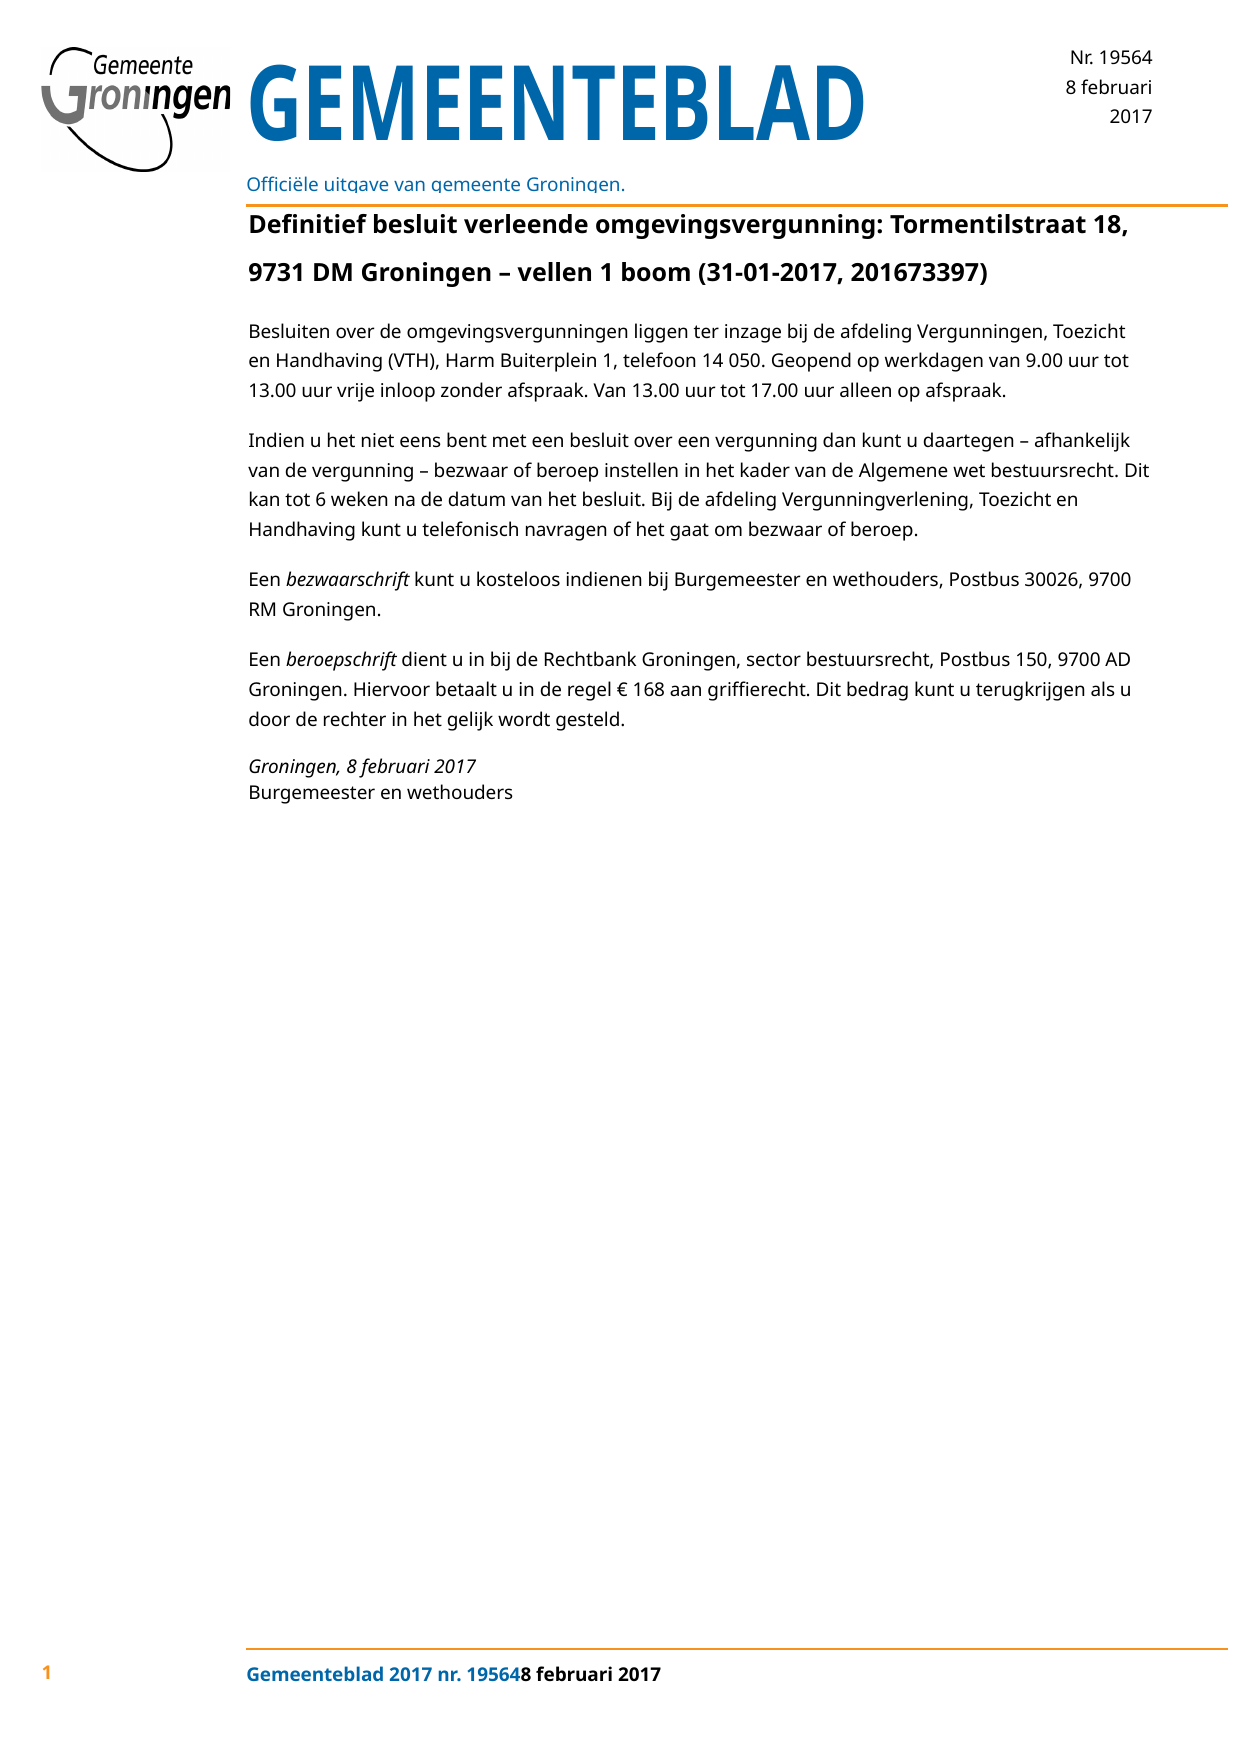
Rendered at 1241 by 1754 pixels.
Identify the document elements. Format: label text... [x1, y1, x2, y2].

text Een bezwaarschrift kunt u kosteloos indienen bij Burgemeester en wethouders, Postbus 30026, 9700 RM Groningen. [248, 567, 1152, 622]
text Definitief besluit verleende omgevingsvergunning: Tormentilstraat 18, 9731 DM Groningen – vellen 1 boom (31-01-2017, 201673397) [248, 207, 1152, 288]
text Burgemeester en wethouders [248, 779, 1152, 805]
text Indien u het niet eens bent met een besluit over een vergunning dan kunt u daartegen – afhankelijk van de vergunning – bezwaar of beroep instellen in het kader van de Algemene wet bestuursrecht. Dit kan tot 6 weken na de datum van het besluit. Bij de afdeling Vergunningverlening, Toezicht en Handhaving kunt u telefonisch navragen of het gaat om bezwaar of beroep. [248, 427, 1152, 542]
picture [41, 47, 231, 172]
text Een beroepschrift dient u in bij de Rechtbank Groningen, sector bestuursrecht, Postbus 150, 9700 AD Groningen. Hiervoor betaalt u in de regel € 168 aan griffierecht. Dit bedrag kunt u terugkrijgen als u door de rechter in het gelijk wordt gesteld. [248, 647, 1152, 732]
text Groningen, 8 februari 2017 [248, 754, 1152, 779]
text Besluiten over de omgevingsvergunningen liggen ter inzage bij de afdeling Vergunningen, Toezicht en Handhaving (VTH), Harm Buiterplein 1, telefoon 14 050. Geopend op werkdagen van 9.00 uur tot 13.00 uur vrije inloop zonder afspraak. Van 13.00 uur tot 17.00 uur alleen op afspraak. [248, 318, 1152, 403]
